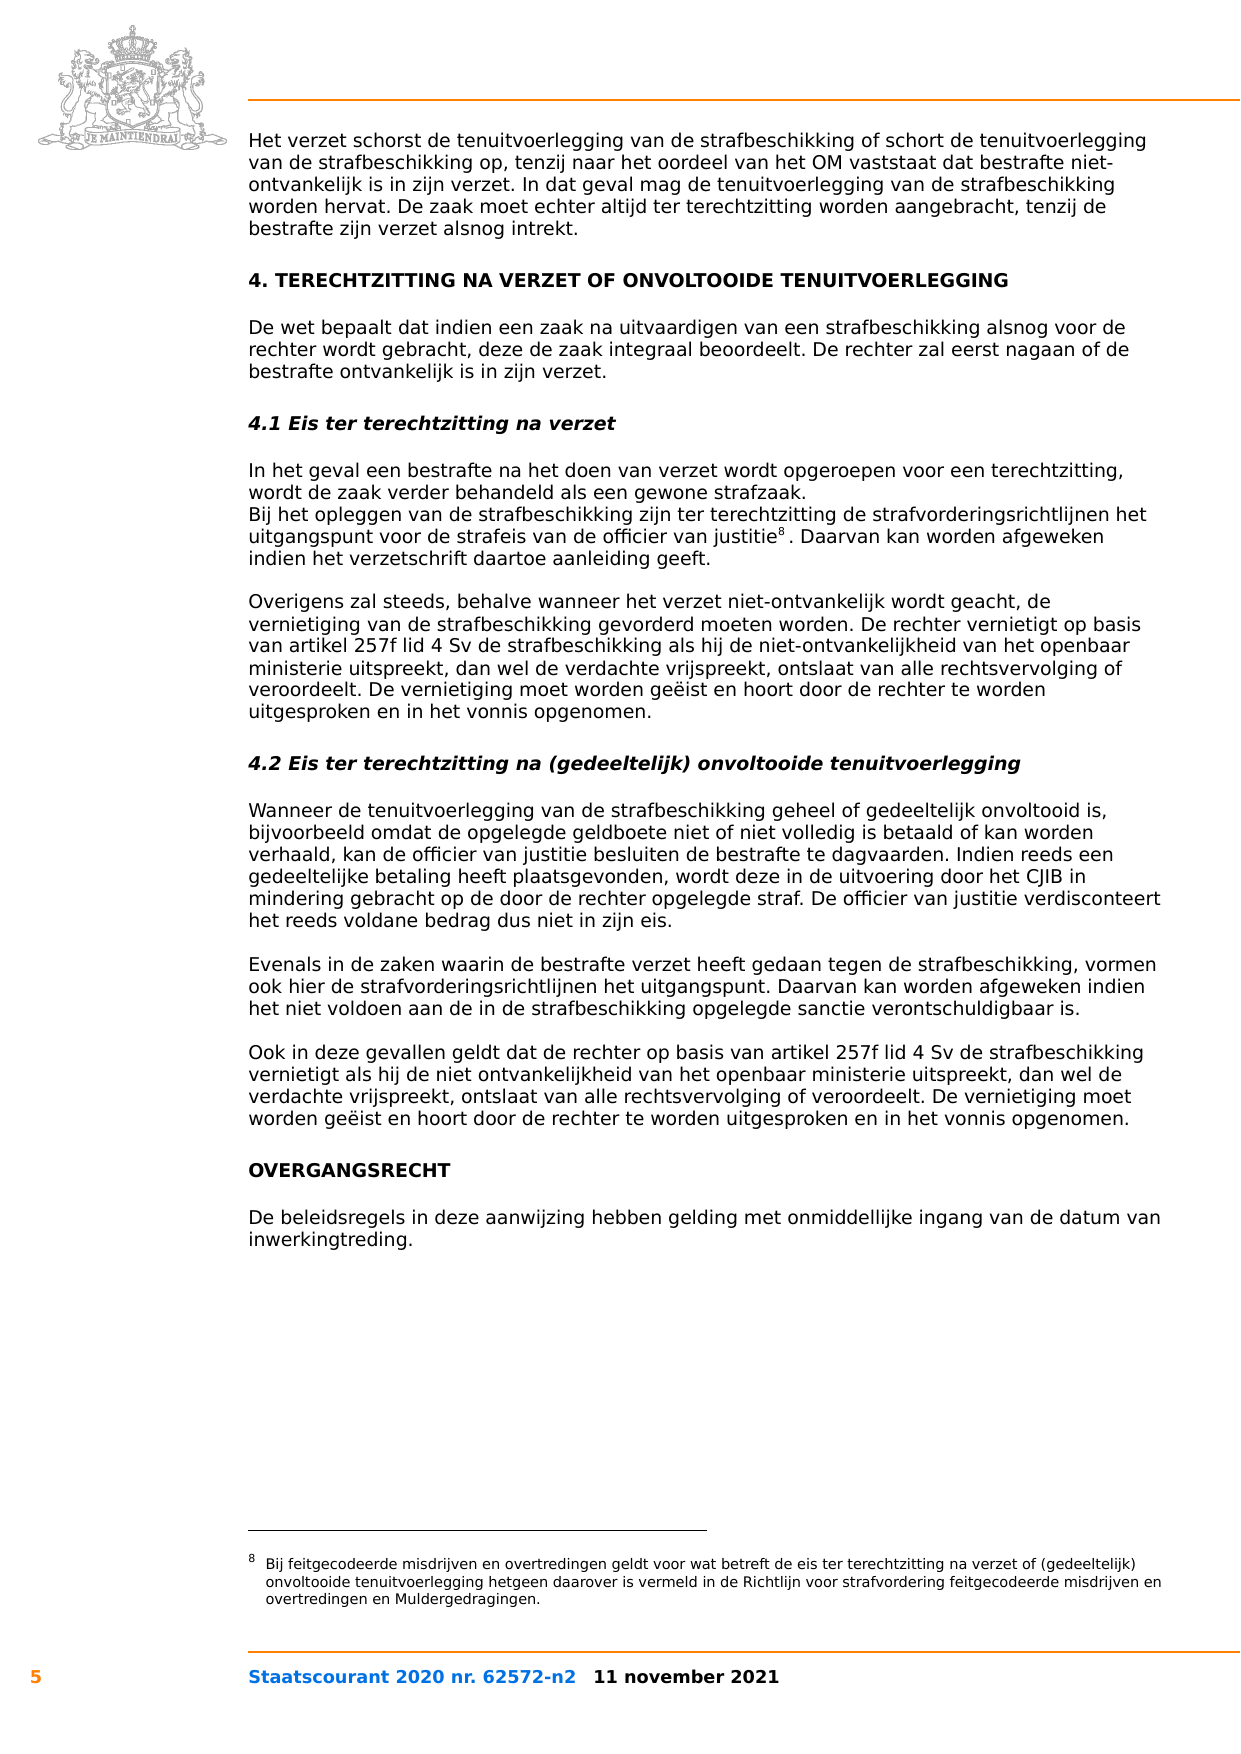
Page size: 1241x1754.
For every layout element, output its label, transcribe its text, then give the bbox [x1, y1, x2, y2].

subtitle 4.2 Eis ter terechtzitting na (gedeeltelijk) onvoltooide tenuitvoerlegging [248, 753, 1163, 775]
text Het verzet schorst de tenuitvoerlegging van de strafbeschikking of schort de tenuitvoerlegging van de strafbeschikking op, tenzij naar het oordeel van het OM vaststaat dat bestrafte niet-ontvankelijk is in zijn verzet. In dat geval mag de tenuitvoerlegging van de strafbeschikking worden hervat. De zaak moet echter altijd ter terechtzitting worden aangebracht, tenzij de bestrafte zijn verzet alsnog intrekt. [248, 130, 1163, 240]
text Evenals in de zaken waarin de bestrafte verzet heeft gedaan tegen de strafbeschikking, vormen ook hier de strafvorderingsrichtlijnen het uitgangspunt. Daarvan kan worden afgeweken indien het niet voldoen aan de in de strafbeschikking opgelegde sanctie verontschuldigbaar is. [248, 954, 1163, 1020]
text De wet bepaalt dat indien een zaak na uitvaardigen van een strafbeschikking alsnog voor de rechter wordt gebracht, deze de zaak integraal beoordeelt. De rechter zal eerst nagaan of de bestrafte ontvankelijk is in zijn verzet. [248, 317, 1163, 383]
picture [38, 25, 227, 150]
text Wanneer de tenuitvoerlegging van de strafbeschikking geheel of gedeeltelijk onvoltooid is, bijvoorbeeld omdat de opgelegde geldboete niet of niet volledig is betaald of kan worden verhaald, kan de officier van justitie besluiten de bestrafte te dagvaarden. Indien reeds een gedeeltelijke betaling heeft plaatsgevonden, wordt deze in de uitvoering door het CJIB in mindering gebracht op de door de rechter opgelegde straf. De officier van justitie verdisconteert het reeds voldane bedrag dus niet in zijn eis. [248, 800, 1163, 932]
text Ook in deze gevallen geldt dat de rechter op basis van artikel 257f lid 4 Sv de strafbeschikking vernietigt als hij de niet ontvankelijkheid van het openbaar ministerie uitspreekt, dan wel de verdachte vrijspreekt, ontslaat van alle rechtsvervolging of veroordeelt. De vernietiging moet worden geëist en hoort door de rechter te worden uitgesproken en in het vonnis opgenomen. [248, 1042, 1163, 1130]
subtitle 4.1 Eis ter terechtzitting na verzet [248, 413, 1163, 435]
text Bij feitgecodeerde misdrijven en overtredingen geldt voor wat betreft de eis ter terechtzitting na verzet of (gedeeltelijk) onvoltooide tenuitvoerlegging hetgeen daarover is vermeld in de Richtlijn voor strafvordering feitgecodeerde misdrijven en overtredingen en Muldergedragingen. [248, 1552, 1163, 1608]
subtitle 4. TERECHTZITTING NA VERZET OF ONVOLTOOIDE TENUITVOERLEGGING [248, 270, 1163, 292]
subtitle OVERGANGSRECHT [248, 1160, 1163, 1182]
text Overigens zal steeds, behalve wanneer het verzet niet-ontvankelijk wordt geacht, de vernietiging van de strafbeschikking gevorderd moeten worden. De rechter vernietigt op basis van artikel 257f lid 4 Sv de strafbeschikking als hij de niet-ontvankelijkheid van het openbaar ministerie uitspreekt, dan wel de verdachte vrijspreekt, ontslaat van alle rechtsvervolging of veroordeelt. De vernietiging moet worden geëist en hoort door de rechter te worden uitgesproken en in het vonnis opgenomen. [248, 591, 1163, 723]
text De beleidsregels in deze aanwijzing hebben gelding met onmiddellijke ingang van de datum van inwerkingtreding. [248, 1207, 1163, 1251]
text In het geval een bestrafte na het doen van verzet wordt opgeroepen voor een terechtzitting, wordt de zaak verder behandeld als een gewone strafzaak. [248, 460, 1163, 504]
text Bij het opleggen van de strafbeschikking zijn ter terechtzitting de strafvorderingsrichtlijnen het uitgangspunt voor de strafeis van de officier van justitie. Daarvan kan worden afgeweken indien het verzetschrift daartoe aanleiding geeft. [248, 504, 1163, 569]
